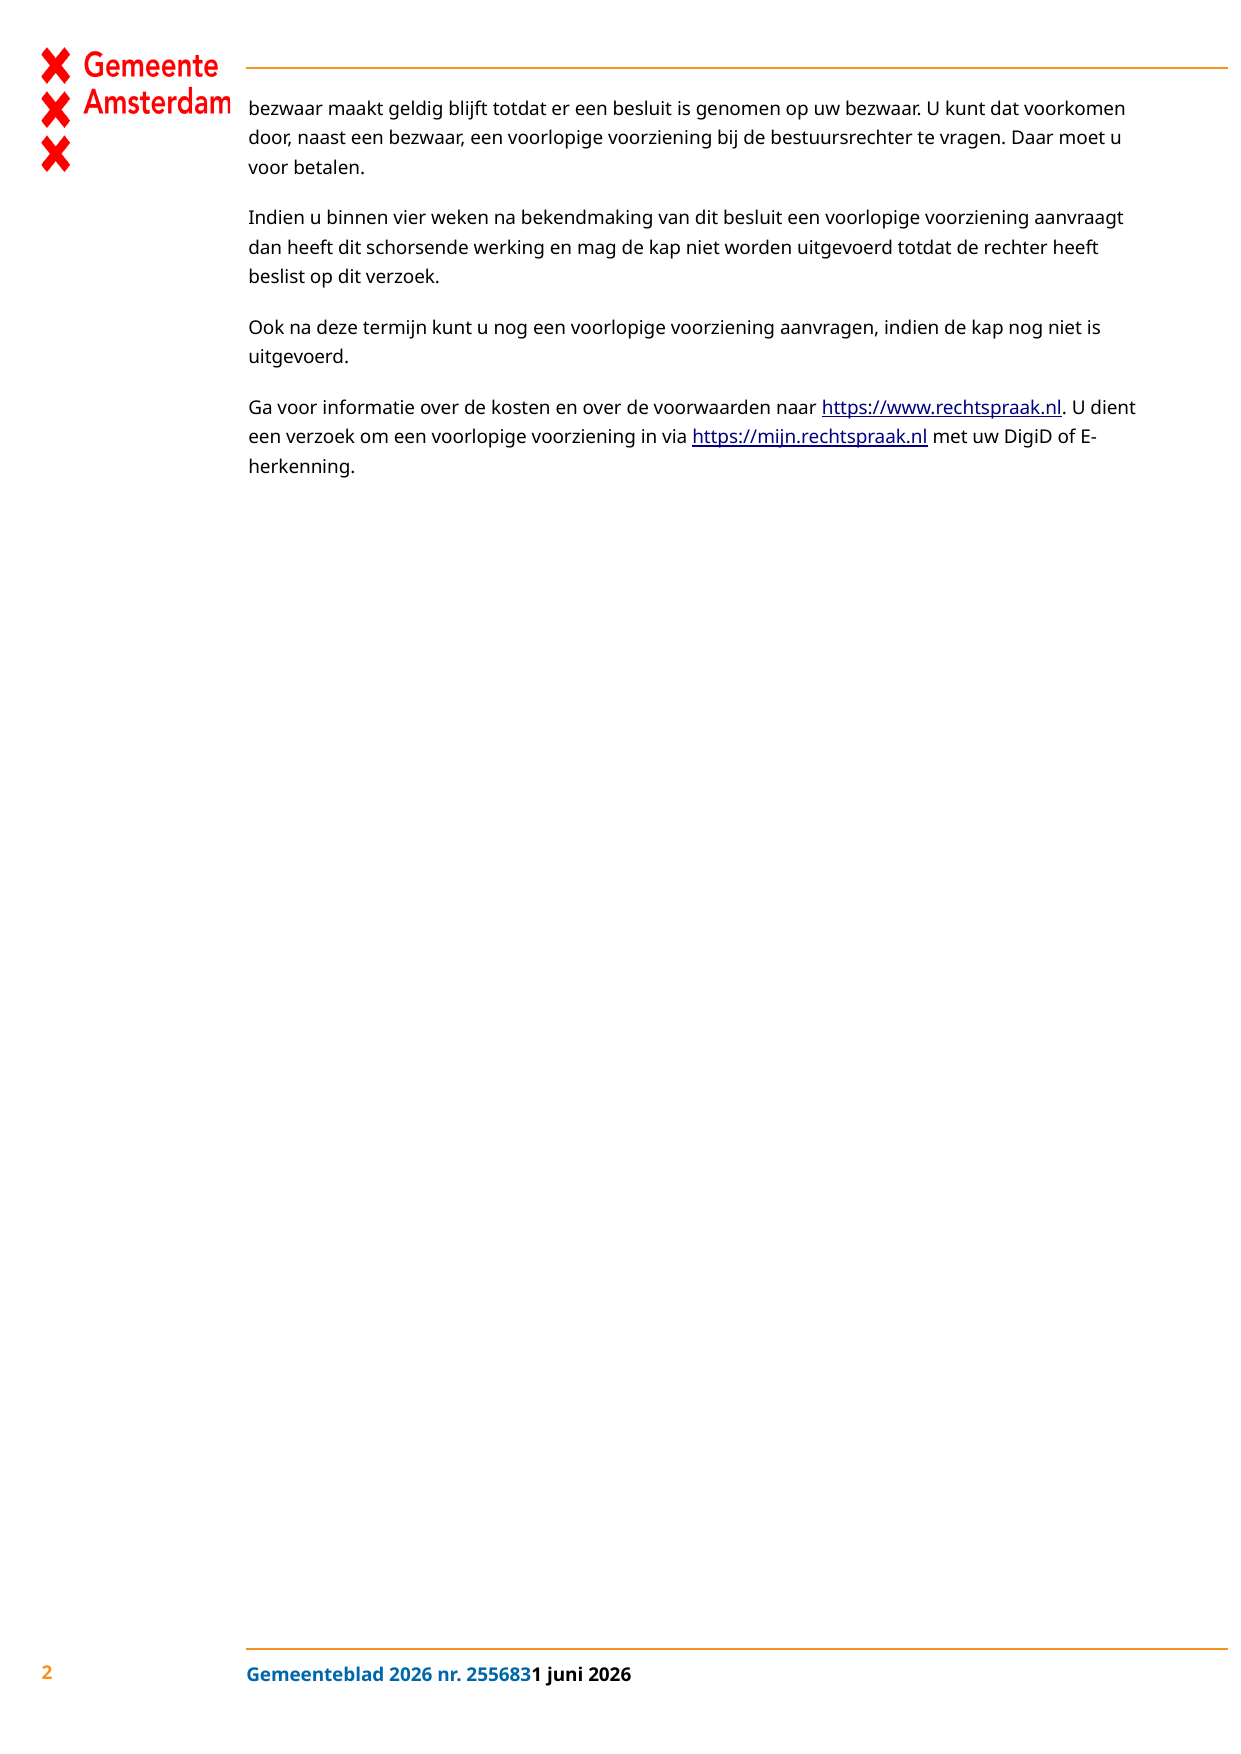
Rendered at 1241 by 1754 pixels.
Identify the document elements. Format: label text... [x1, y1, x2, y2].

text Ga voor informatie over de kosten en over de voorwaarden naar https://www.rechtspraak.nl. U dient een verzoek om een voorlopige voorziening in via https://mijn.rechtspraak.nl met uw DigiD of E-herkenning. [248, 394, 1152, 479]
text bezwaar maakt geldig blijft totdat er een besluit is genomen op uw bezwaar. U kunt dat voorkomen door, naast een bezwaar, een voorlopige voorziening bij de bestuursrechter te vragen. Daar moet u voor betalen. [248, 95, 1152, 180]
text Ook na deze termijn kunt u nog een voorlopige voorziening aanvragen, indien de kap nog niet is uitgevoerd. [248, 314, 1152, 369]
text Indien u binnen vier weken na bekendmaking van dit besluit een voorlopige voorziening aanvraagt dan heeft dit schorsende werking en mag de kap niet worden uitgevoerd totdat de rechter heeft beslist op dit verzoek. [248, 204, 1152, 289]
picture [41, 47, 231, 172]
